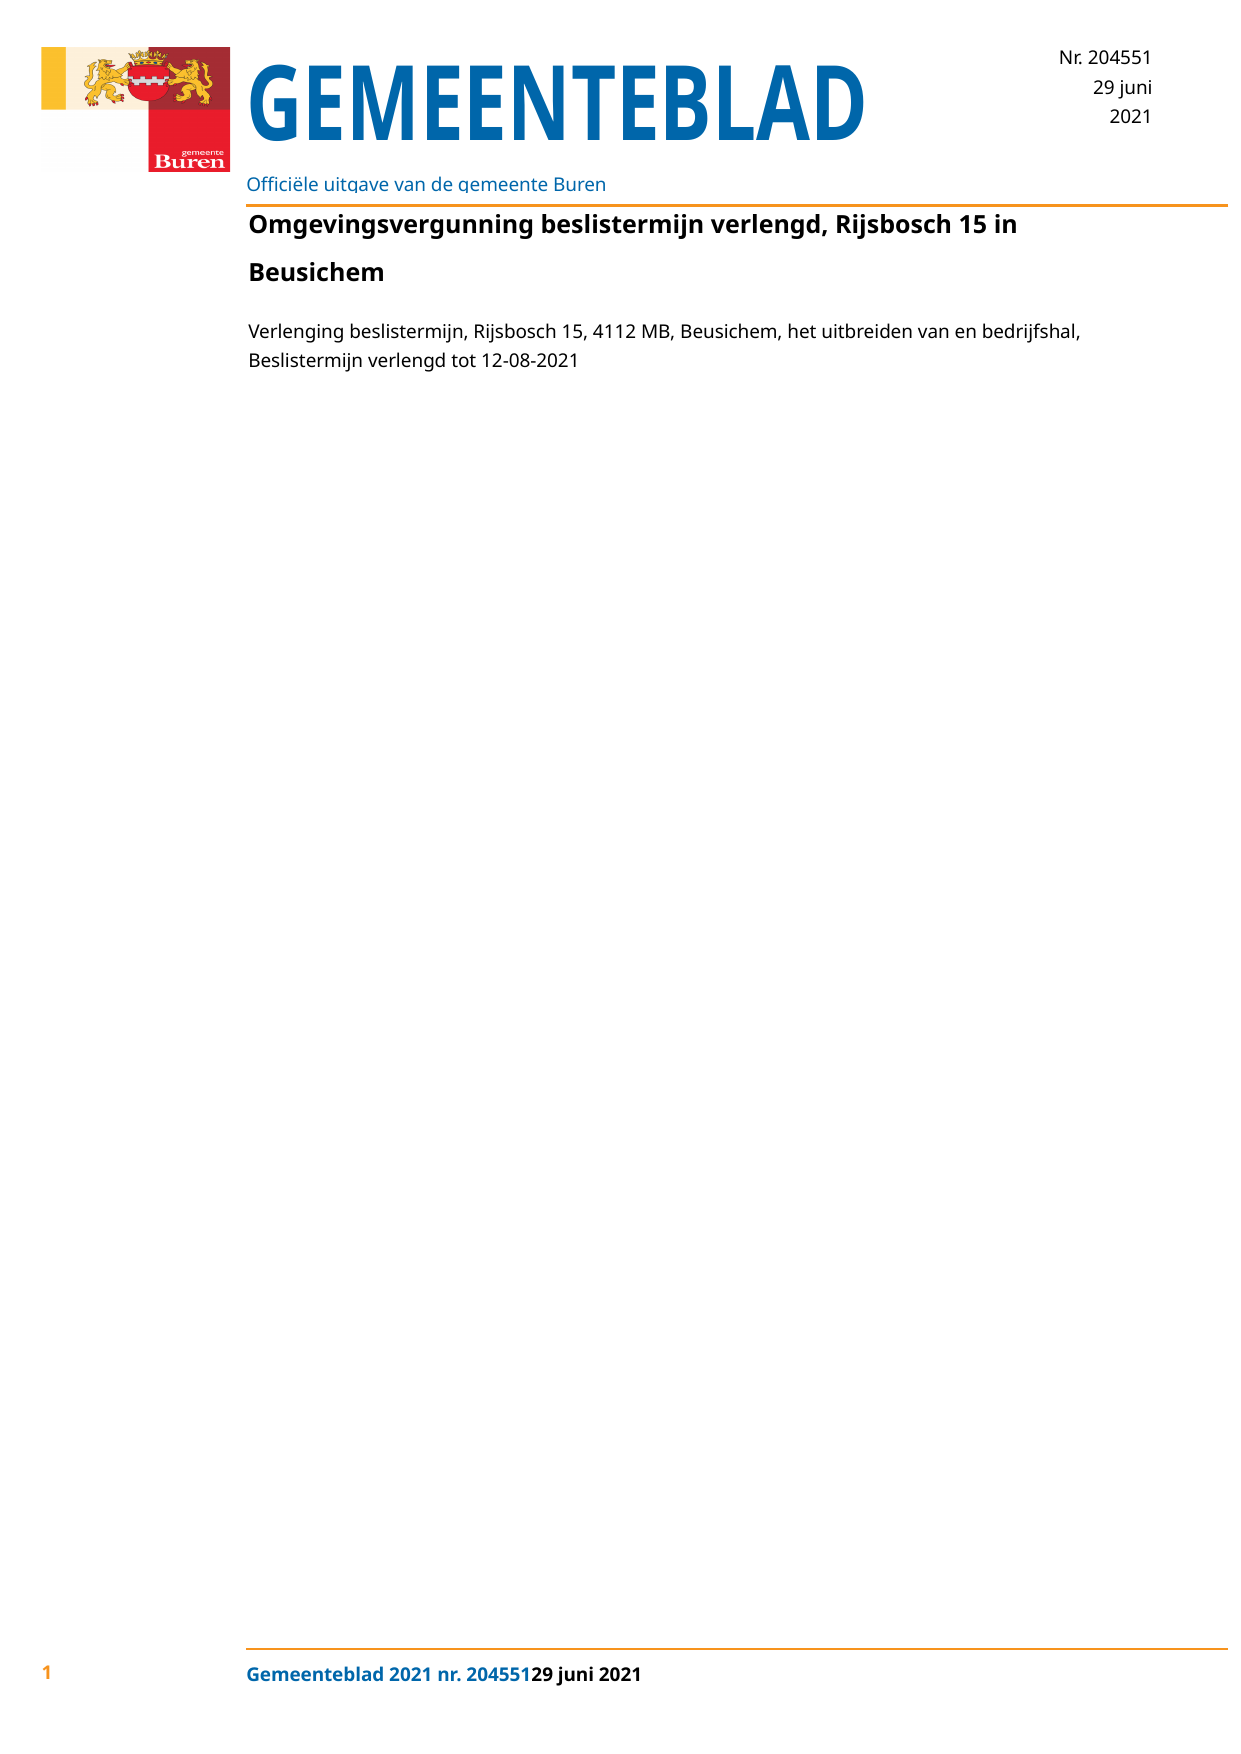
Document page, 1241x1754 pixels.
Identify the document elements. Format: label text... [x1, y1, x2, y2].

picture [41, 47, 231, 172]
text Verlenging beslistermijn, Rijsbosch 15, 4112 MB, Beusichem, het uitbreiden van en bedrijfshal, Beslistermijn verlengd tot 12-08-2021 [248, 318, 1152, 373]
text Omgevingsvergunning beslistermijn verlengd, Rijsbosch 15 in Beusichem [248, 207, 1152, 288]
